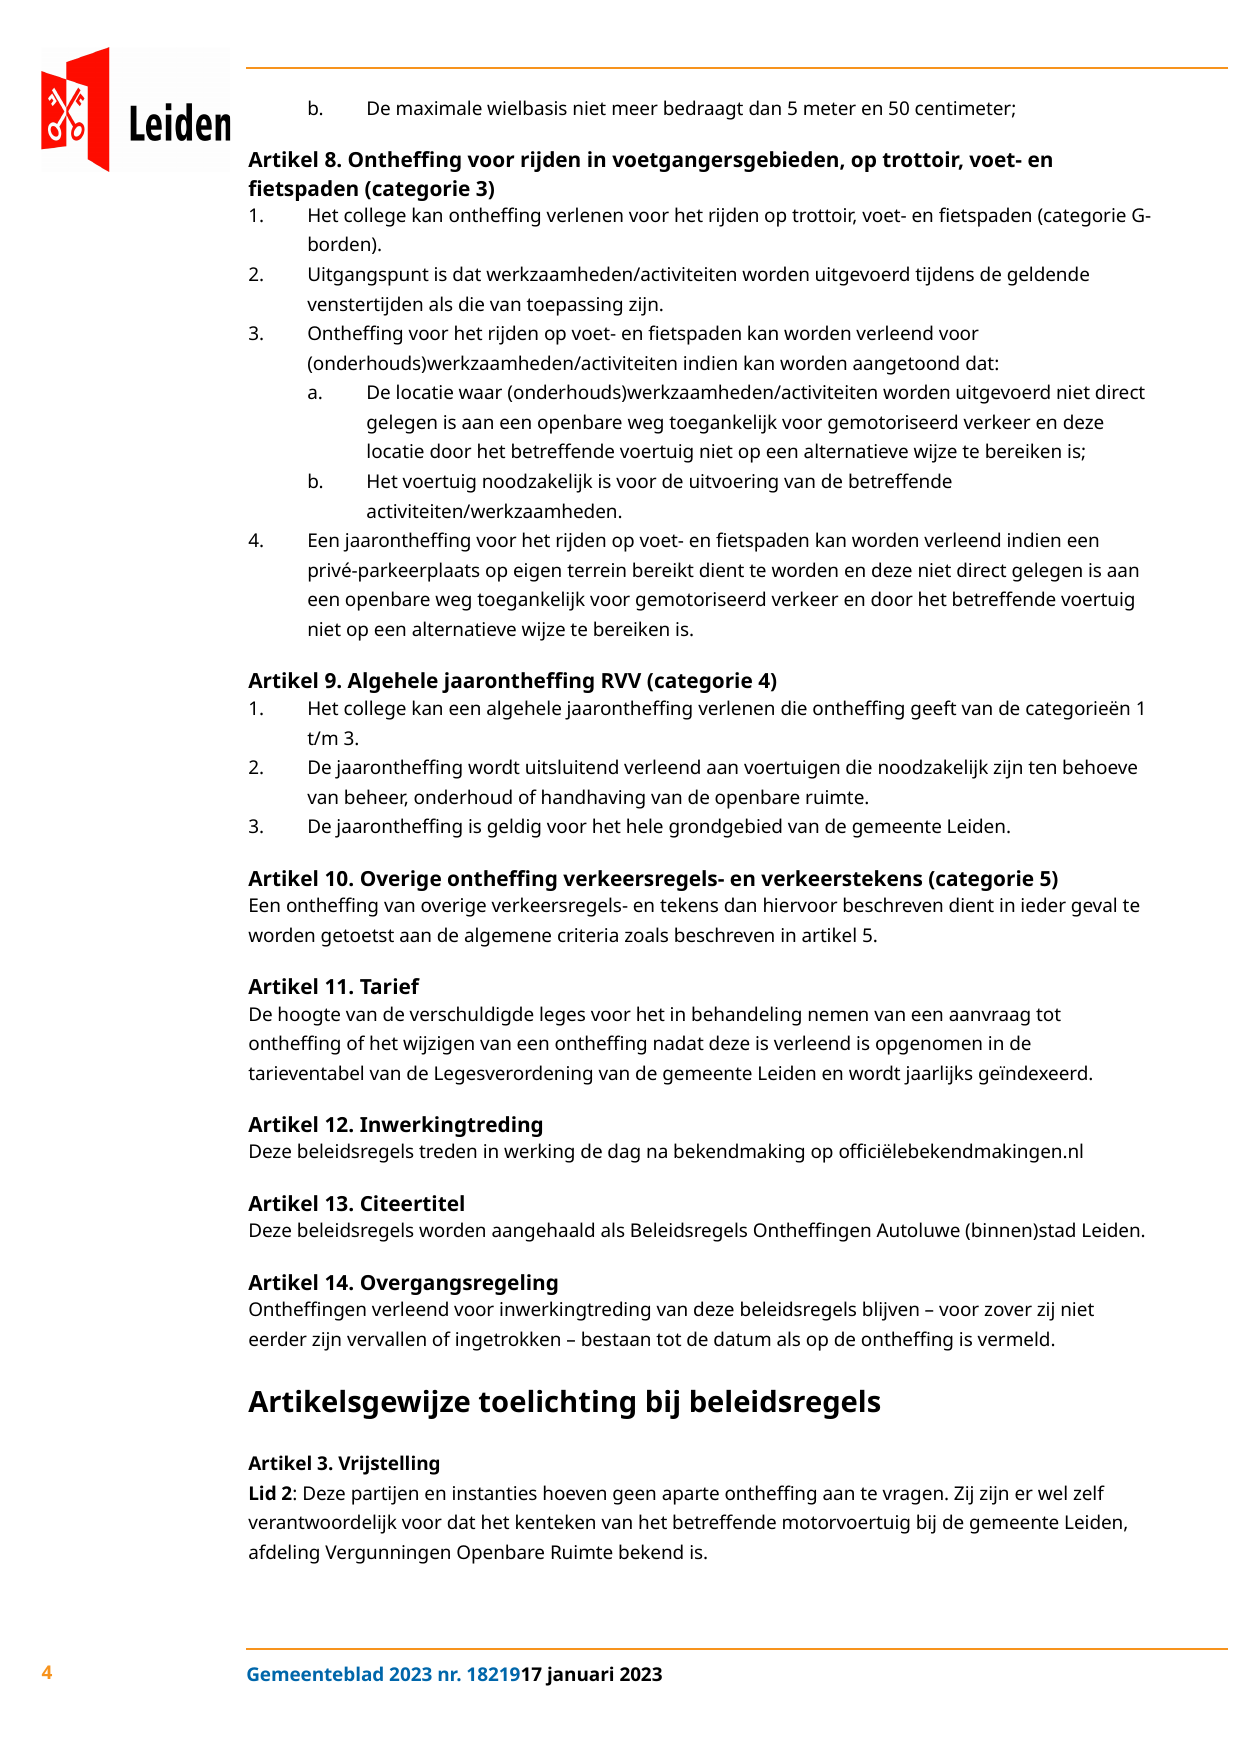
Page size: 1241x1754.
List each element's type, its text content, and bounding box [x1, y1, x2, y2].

list De locatie waar (onderhouds)werkzaamheden/activiteiten worden uitgevoerd niet direct gelegen is aan een openbare weg toegankelijk voor gemotoriseerd verkeer en deze locatie door het betreffende voertuig niet op een alternatieve wijze te bereiken is; [307, 379, 1152, 464]
text Ontheffingen verleend voor inwerkingtreding van deze beleidsregels blijven – voor zover zij niet eerder zijn vervallen of ingetrokken – bestaan tot de datum als op de ontheffing is vermeld. [248, 1296, 1152, 1352]
text Artikel 14. Overgangsregeling [248, 1268, 1152, 1296]
text Artikel 12. Inwerkingtreding [248, 1110, 1152, 1139]
list Uitgangspunt is dat werkzaamheden/activiteiten worden uitgevoerd tijdens de geldende venstertijden als die van toepassing zijn. [248, 261, 1152, 317]
text Lid 2: Deze partijen en instanties hoeven geen aparte ontheffing aan te vragen. Zij zijn er wel zelf verantwoordelijk voor dat het kenteken van het betreffende motorvoertuig bij de gemeente Leiden, afdeling Vergunningen Openbare Ruimte bekend is. [248, 1480, 1152, 1565]
text Artikel 3. Vrijstelling [248, 1450, 1152, 1476]
text Artikel 9. Algehele jaarontheffing RVV (categorie 4) [248, 667, 1152, 695]
list De maximale wielbasis niet meer bedraagt dan 5 meter en 50 centimeter; [307, 95, 1152, 121]
list De jaarontheffing is geldig voor het hele grondgebied van de gemeente Leiden. [248, 813, 1152, 839]
list Een jaarontheffing voor het rijden op voet- en fietspaden kan worden verleend indien een privé-parkeerplaats op eigen terrein bereikt dient te worden en deze niet direct gelegen is aan een openbare weg toegankelijk voor gemotoriseerd verkeer en door het betreffende voertuig niet op een alternatieve wijze te bereiken is. [248, 527, 1152, 642]
list Ontheffing voor het rijden op voet- en fietspaden kan worden verleend voor (onderhouds)werkzaamheden/activiteiten indien kan worden aangetoond dat: [248, 320, 1152, 376]
text Deze beleidsregels worden aangehaald als Beleidsregels Ontheffingen Autoluwe (binnen)stad Leiden. [248, 1218, 1152, 1243]
text Artikel 11. Tarief [248, 972, 1152, 1001]
text Artikel 10. Overige ontheffing verkeersregels- en verkeerstekens (categorie 5) [248, 864, 1152, 892]
text Deze beleidsregels treden in werking de dag na bekendmaking op officiëlebekendmakingen.nl [248, 1139, 1152, 1164]
list Het college kan een algehele jaarontheffing verlenen die ontheffing geeft van de categorieën 1 t/m 3. [248, 695, 1152, 750]
list Het college kan ontheffing verlenen voor het rijden op trottoir, voet- en fietspaden (categorie G-borden). [248, 202, 1152, 257]
picture [41, 47, 231, 172]
text Artikelsgewijze toelichting bij beleidsregels [248, 1381, 1152, 1421]
text Artikel 8. Ontheffing voor rijden in voetgangersgebieden, op trottoir, voet- en fietspaden (categorie 3) [248, 145, 1152, 202]
text De hoogte van de verschuldigde leges voor het in behandeling nemen van een aanvraag tot ontheffing of het wijzigen van een ontheffing nadat deze is verleend is opgenomen in de tarieventabel van de Legesverordening van de gemeente Leiden en wordt jaarlijks geïndexeerd. [248, 1001, 1152, 1086]
text Artikel 13. Citeertitel [248, 1189, 1152, 1218]
list Het voertuig noodzakelijk is voor de uitvoering van de betreffende activiteiten/werkzaamheden. [307, 468, 1152, 524]
list De jaarontheffing wordt uitsluitend verleend aan voertuigen die noodzakelijk zijn ten behoeve van beheer, onderhoud of handhaving van de openbare ruimte. [248, 754, 1152, 809]
text Een ontheffing van overige verkeersregels- en tekens dan hiervoor beschreven dient in ieder geval te worden getoetst aan de algemene criteria zoals beschreven in artikel 5. [248, 892, 1152, 948]
